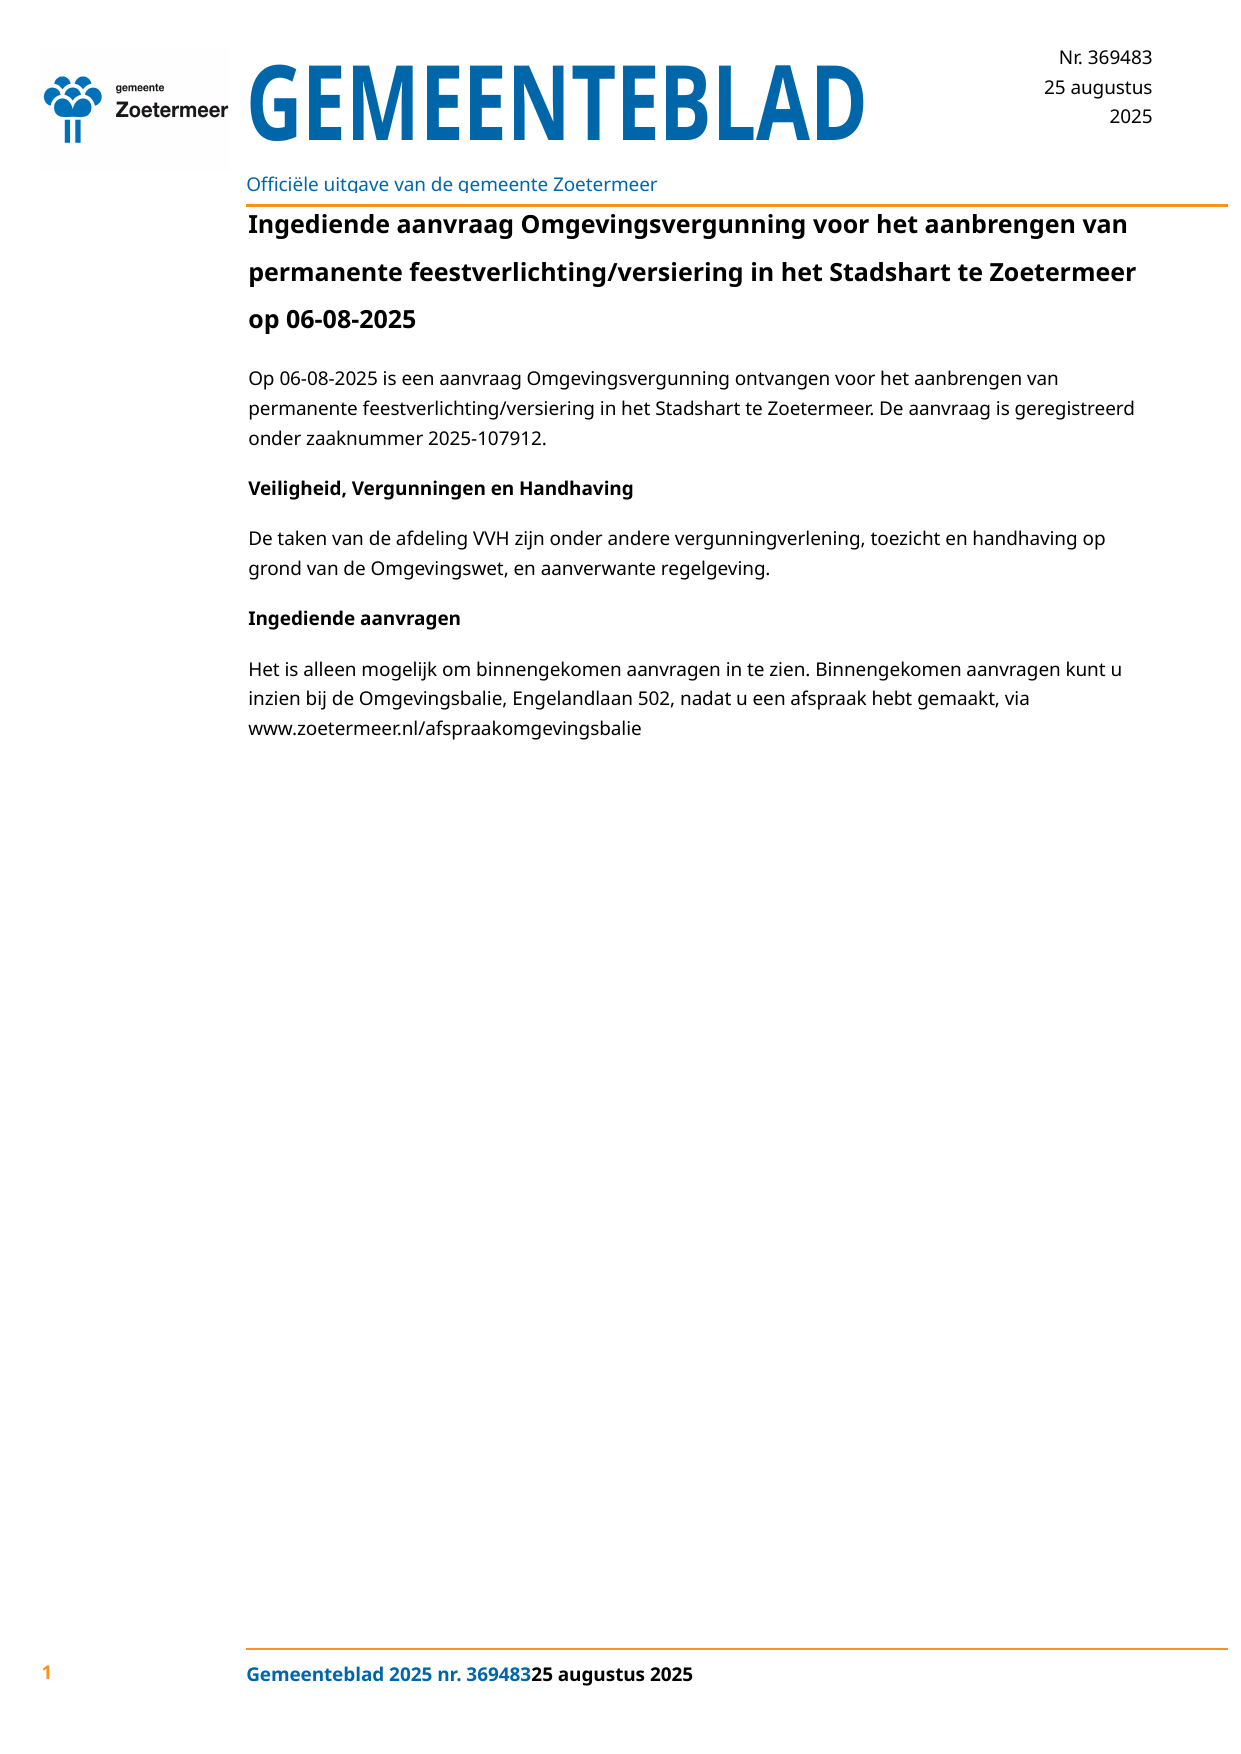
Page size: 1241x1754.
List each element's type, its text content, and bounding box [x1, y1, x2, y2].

text De taken van de afdeling VVH zijn onder andere vergunningverlening, toezicht en handhaving op grond van de Omgevingswet, en aanverwante regelgeving. [248, 526, 1152, 581]
text Het is alleen mogelijk om binnengekomen aanvragen in te zien. Binnengekomen aanvragen kunt u inzien bij de Omgevingsbalie, Engelandlaan 502, nadat u een afspraak hebt gemaakt, via www.zoetermeer.nl/afspraakomgevingsbalie [248, 656, 1152, 741]
text Op 06-08-2025 is een aanvraag Omgevingsvergunning ontvangen voor het aanbrengen van permanente feestverlichting/versiering in het Stadshart te Zoetermeer. De aanvraag is geregistreerd onder zaaknummer 2025-107912. [248, 366, 1152, 450]
text Ingediende aanvragen [248, 606, 1152, 631]
text Ingediende aanvraag Omgevingsvergunning voor het aanbrengen van permanente feestverlichting/versiering in het Stadshart te Zoetermeer op 06-08-2025 [248, 207, 1152, 336]
text Veiligheid, Vergunningen en Handhaving [248, 475, 1152, 501]
picture [41, 47, 231, 172]
